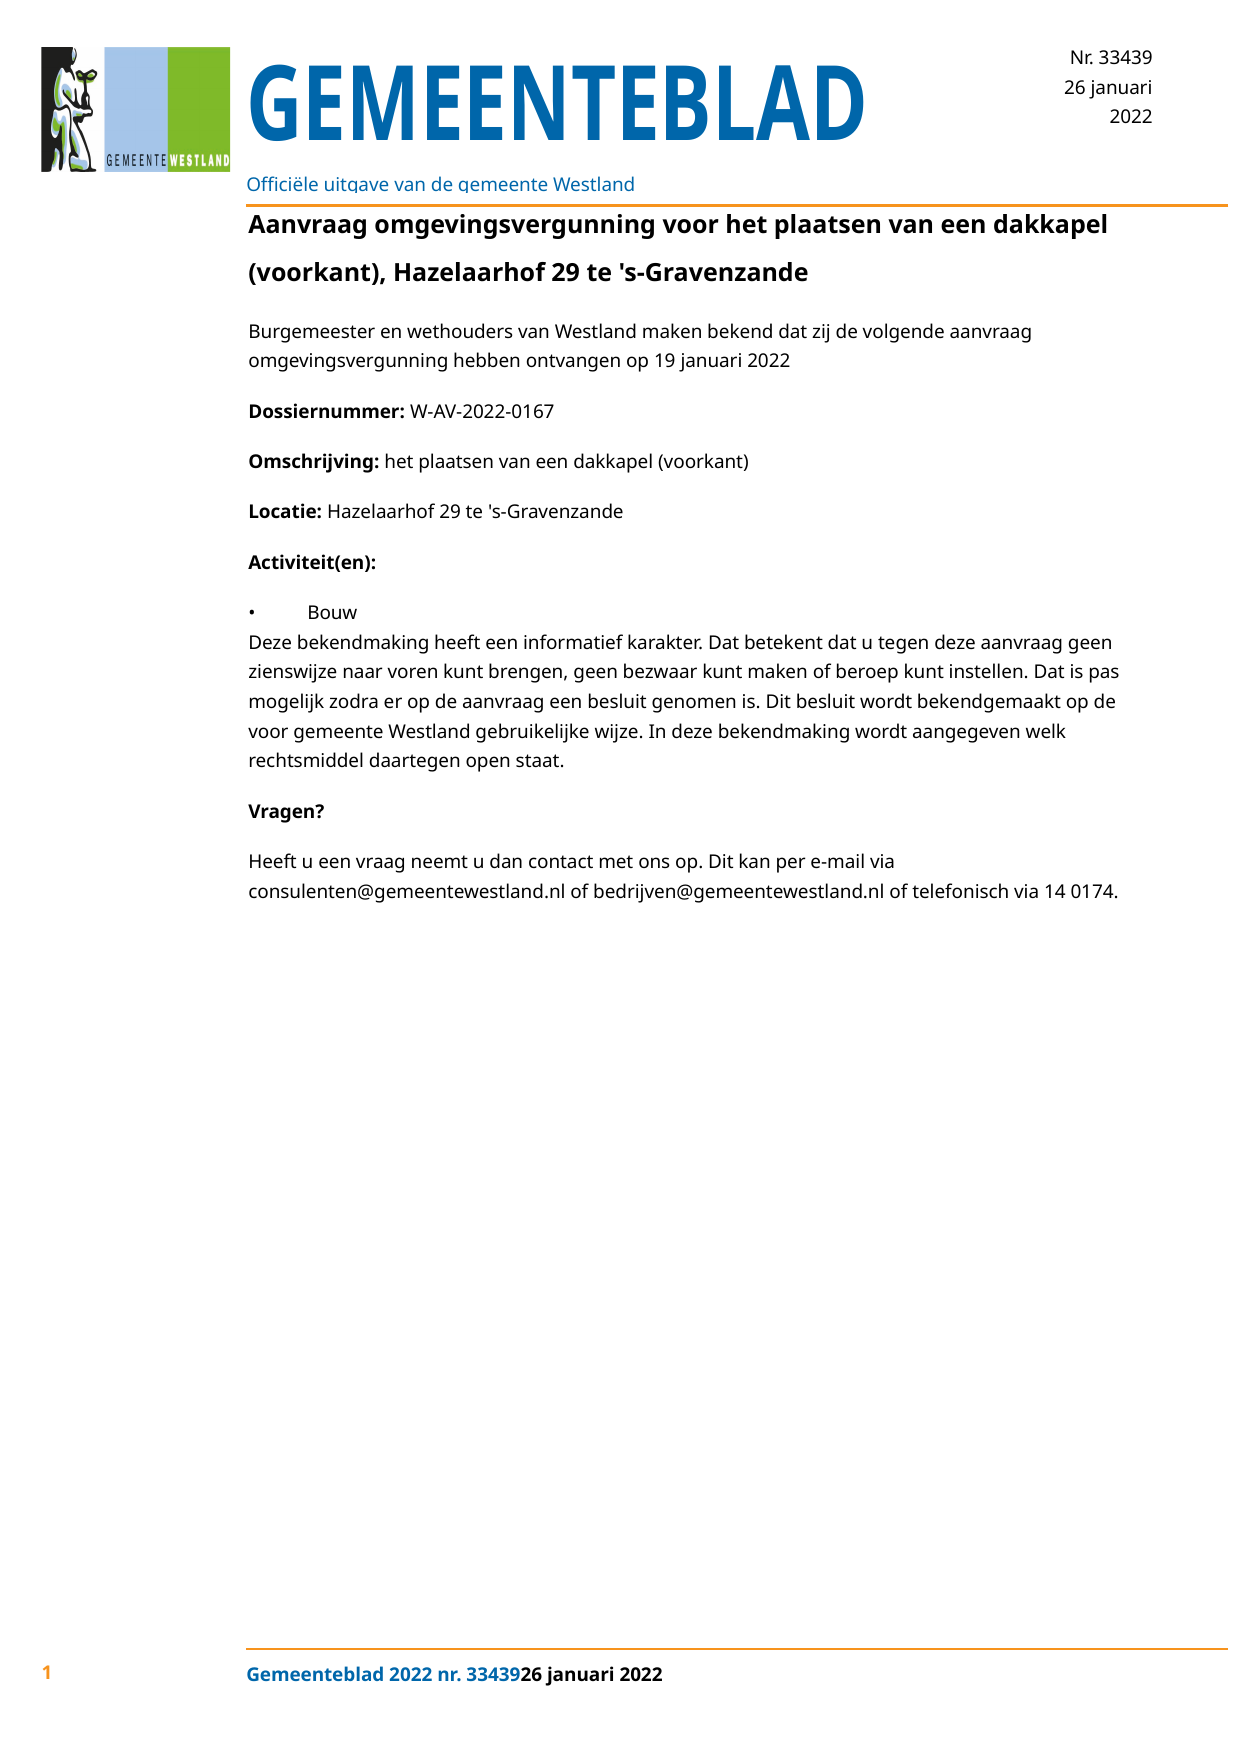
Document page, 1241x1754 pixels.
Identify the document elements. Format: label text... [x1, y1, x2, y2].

text Aanvraag omgevingsvergunning voor het plaatsen van een dakkapel (voorkant), Hazelaarhof 29 te 's-Gravenzande [248, 207, 1152, 288]
picture [41, 47, 231, 172]
text Activiteit(en): [248, 549, 1152, 575]
text Deze bekendmaking heeft een informatief karakter. Dat betekent dat u tegen deze aanvraag geen zienswijze naar voren kunt brengen, geen bezwaar kunt maken of beroep kunt instellen. Dat is pas mogelijk zodra er op de aanvraag een besluit genomen is. Dit besluit wordt bekendgemaakt op de voor gemeente Westland gebruikelijke wijze. In deze bekendmaking wordt aangegeven welk rechtsmiddel daartegen open staat. [248, 629, 1152, 773]
text Omschrijving: het plaatsen van een dakkapel (voorkant) [248, 448, 1152, 474]
list Bouw [248, 599, 1152, 625]
text Dossiernummer: W-AV-2022-0167 [248, 398, 1152, 424]
text Burgemeester en wethouders van Westland maken bekend dat zij de volgende aanvraag omgevingsvergunning hebben ontvangen op 19 januari 2022 [248, 318, 1152, 373]
text Vragen? [248, 798, 1152, 824]
text Heeft u een vraag neemt u dan contact met ons op. Dit kan per e-mail via consulenten@gemeentewestland.nl of bedrijven@gemeentewestland.nl of telefonisch via 14 0174. [248, 848, 1152, 904]
text Locatie: Hazelaarhof 29 te 's-Gravenzande [248, 499, 1152, 524]
